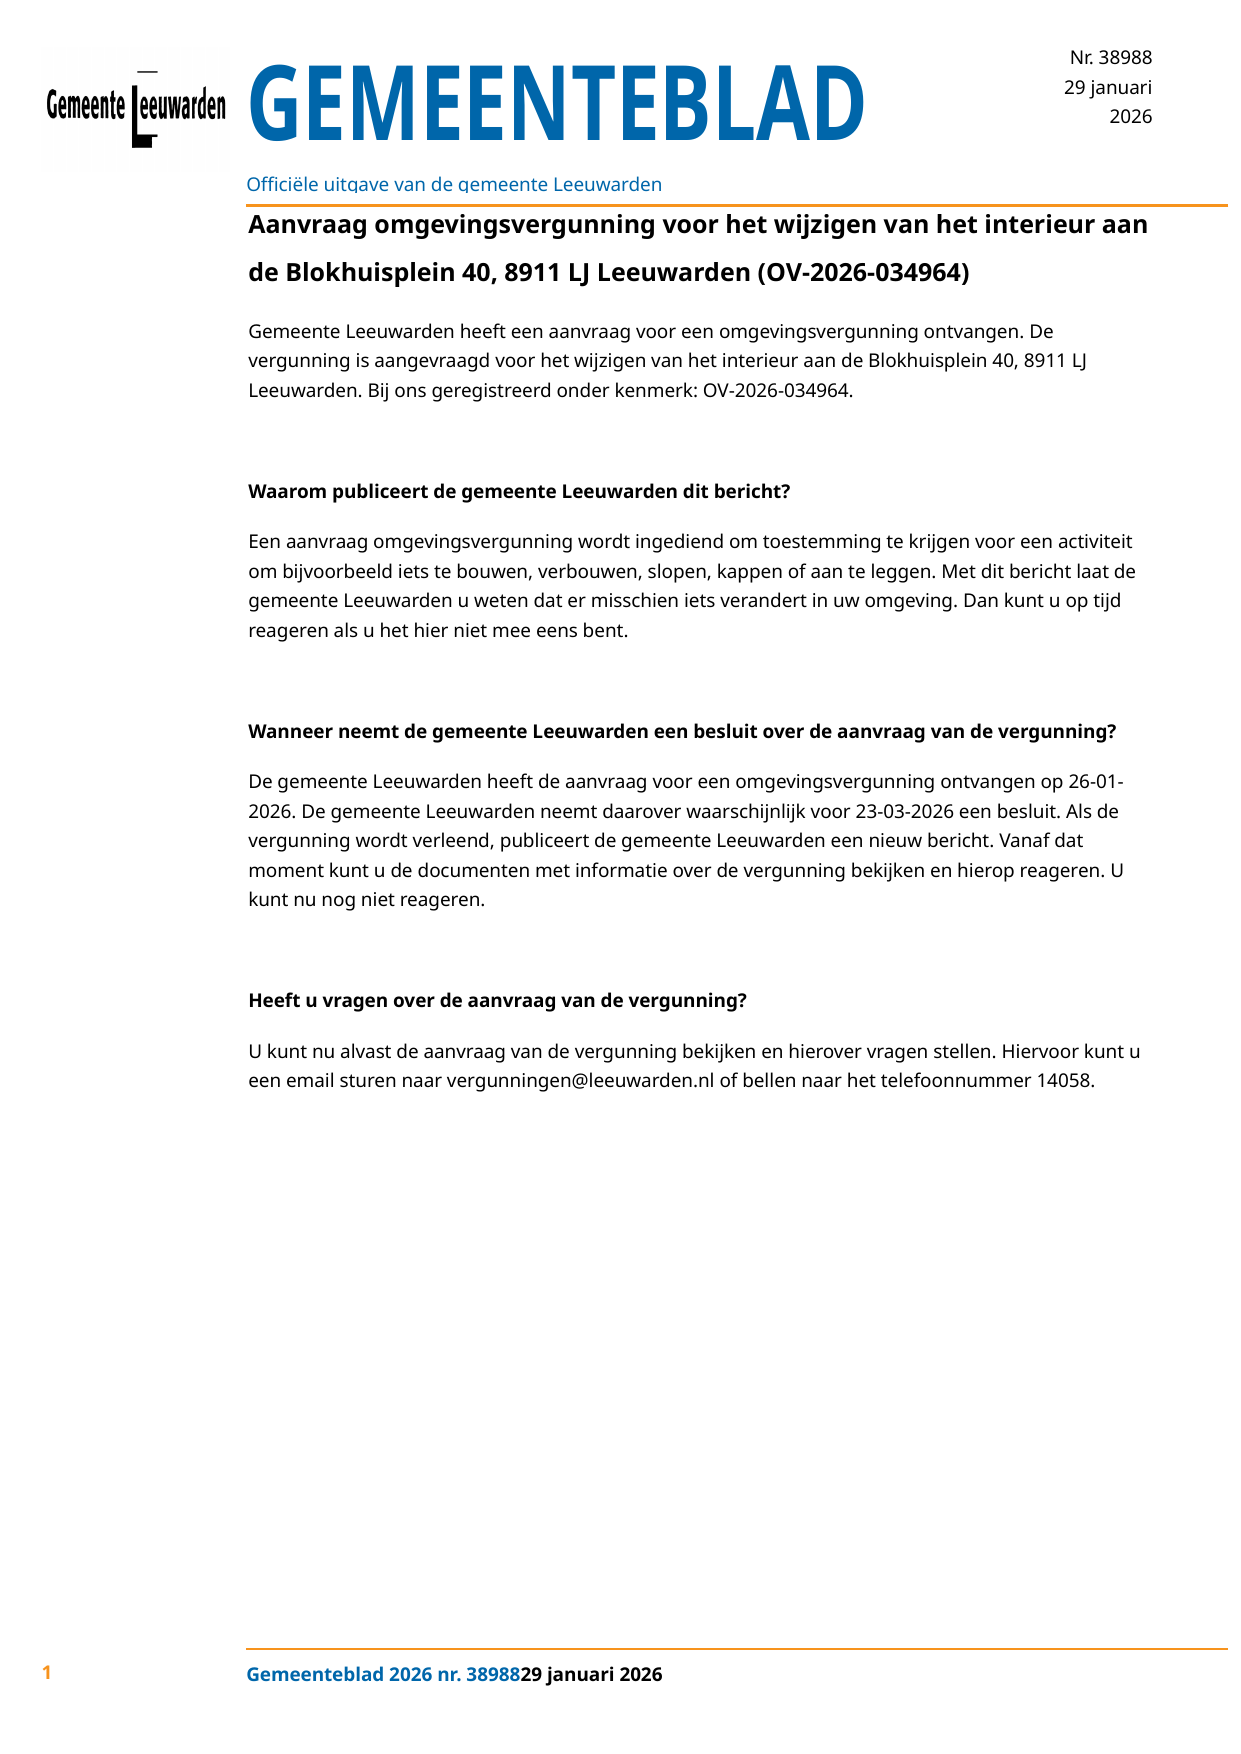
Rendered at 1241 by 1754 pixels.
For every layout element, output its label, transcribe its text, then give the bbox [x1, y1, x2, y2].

text U kunt nu alvast de aanvraag van de vergunning bekijken en hierover vragen stellen. Hiervoor kunt u een email sturen naar vergunningen@leeuwarden.nl of bellen naar het telefoonnummer 14058. [248, 1038, 1152, 1093]
text Gemeente Leeuwarden heeft een aanvraag voor een omgevingsvergunning ontvangen. De vergunning is aangevraagd voor het wijzigen van het interieur aan de Blokhuisplein 40, 8911 LJ Leeuwarden. Bij ons geregistreerd onder kenmerk: OV-2026-034964. [248, 318, 1152, 403]
text Wanneer neemt de gemeente Leeuwarden een besluit over de aanvraag van de vergunning? [248, 718, 1152, 744]
text Een aanvraag omgevingsvergunning wordt ingediend om toestemming te krijgen voor een activiteit om bijvoorbeeld iets te bouwen, verbouwen, slopen, kappen of aan te leggen. Met dit bericht laat de gemeente Leeuwarden u weten dat er misschien iets verandert in uw omgeving. Dan kunt u op tijd reageren als u het hier niet mee eens bent. [248, 528, 1152, 643]
picture [41, 47, 231, 172]
text De gemeente Leeuwarden heeft de aanvraag voor een omgevingsvergunning ontvangen op 26-01-2026. De gemeente Leeuwarden neemt daarover waarschijnlijk voor 23-03-2026 een besluit. Als de vergunning wordt verleend, publiceert de gemeente Leeuwarden een nieuw bericht. Vanaf dat moment kunt u de documenten met informatie over de vergunning bekijken en hierop reageren. U kunt nu nog niet reageren. [248, 768, 1152, 912]
text Aanvraag omgevingsvergunning voor het wijzigen van het interieur aan de Blokhuisplein 40, 8911 LJ Leeuwarden (OV-2026-034964) [248, 207, 1152, 288]
text Heeft u vragen over de aanvraag van de vergunning? [248, 987, 1152, 1013]
text Waarom publiceert de gemeente Leeuwarden dit bericht? [248, 478, 1152, 504]
